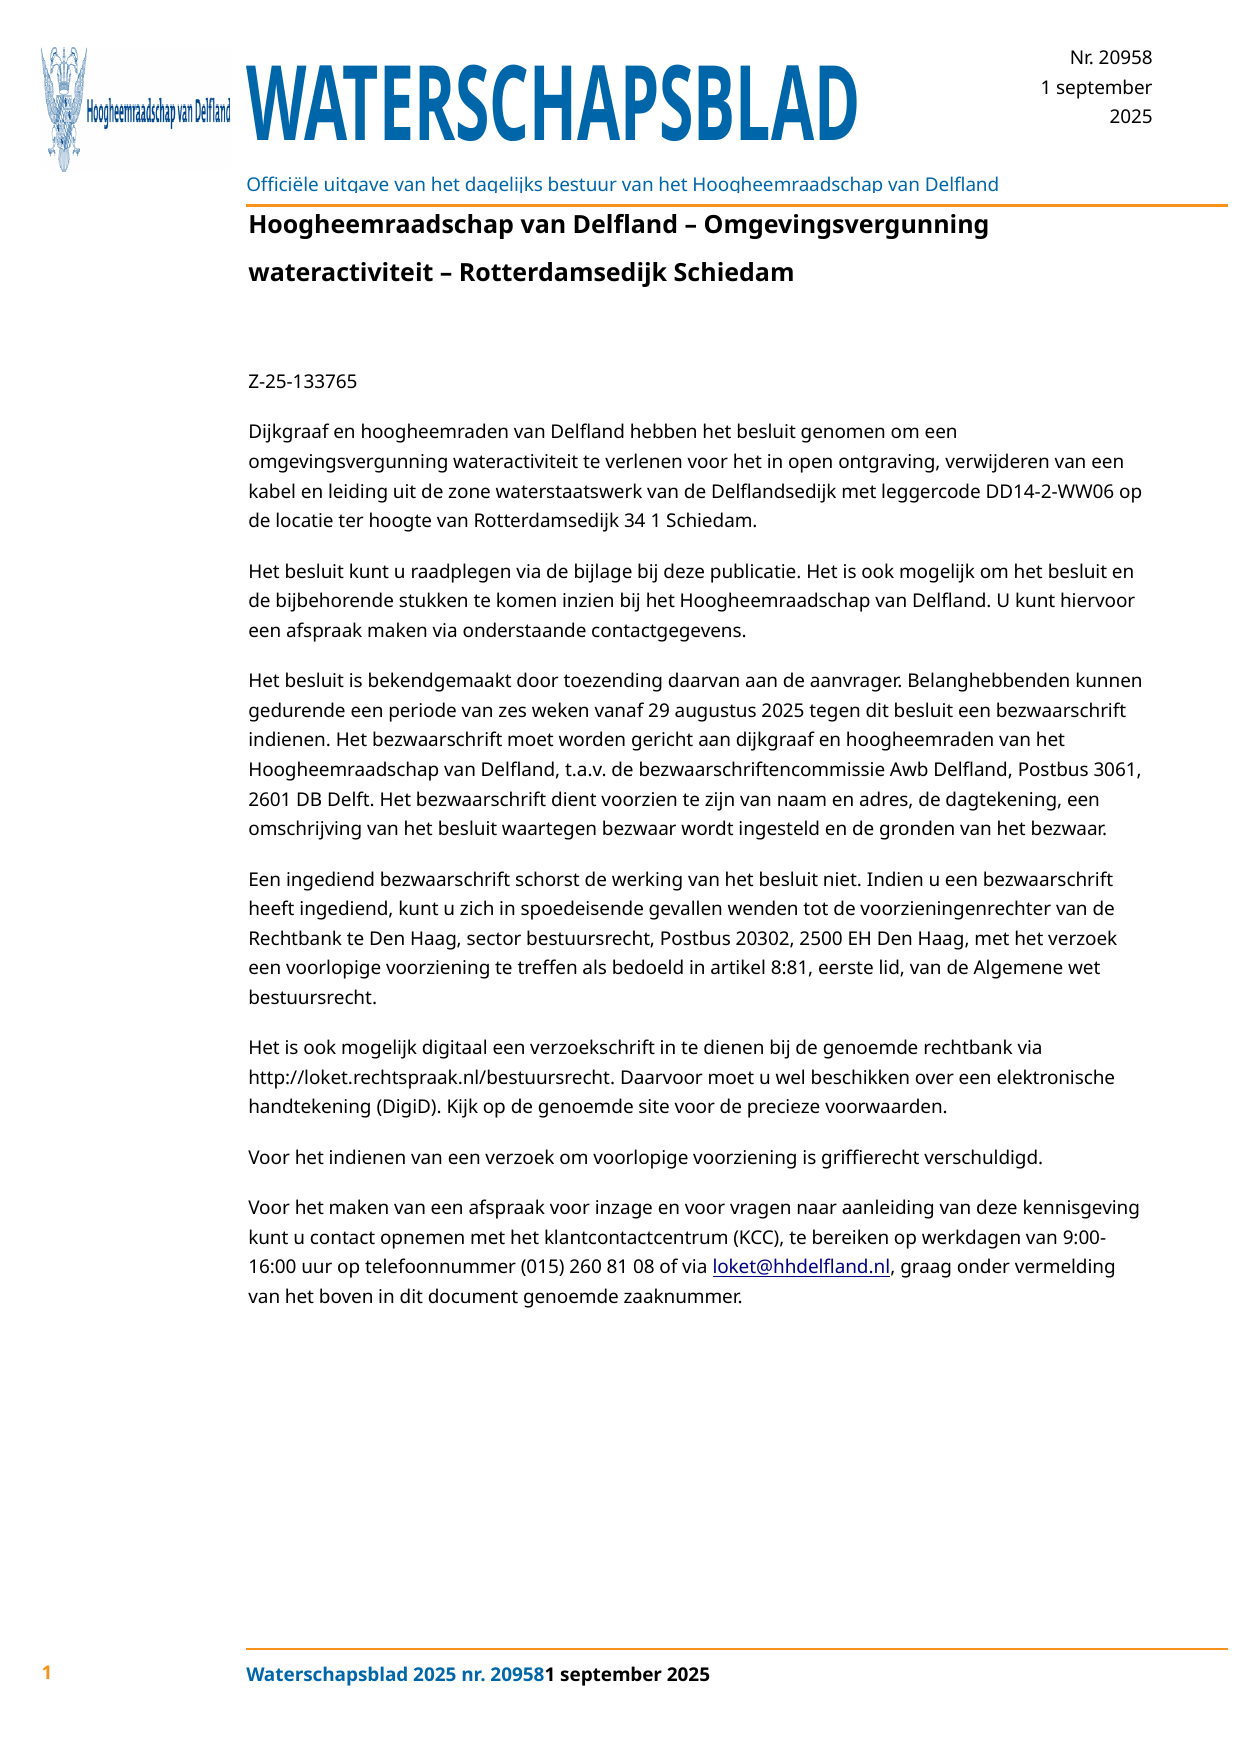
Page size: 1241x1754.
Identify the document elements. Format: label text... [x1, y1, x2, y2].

text Het besluit is bekendgemaakt door toezending daarvan aan de aanvrager. Belanghebbenden kunnen gedurende een periode van zes weken vanaf 29 augustus 2025 tegen dit besluit een bezwaarschrift indienen. Het bezwaarschrift moet worden gericht aan dijkgraaf en hoogheemraden van het Hoogheemraadschap van Delfland, t.a.v. de bezwaarschriftencommissie Awb Delfland, Postbus 3061, 2601 DB Delft. Het bezwaarschrift dient voorzien te zijn van naam en adres, de dagtekening, een omschrijving van het besluit waartegen bezwaar wordt ingesteld en de gronden van het bezwaar. [248, 667, 1152, 841]
text Dijkgraaf en hoogheemraden van Delfland hebben het besluit genomen om een omgevingsvergunning wateractiviteit te verlenen voor het in open ontgraving, verwijderen van een kabel en leiding uit de zone waterstaatswerk van de Delflandsedijk met leggercode DD14-2-WW06 op de locatie ter hoogte van Rotterdamsedijk 34 1 Schiedam. [248, 419, 1152, 533]
text Hoogheemraadschap van Delfland – Omgevingsvergunning wateractiviteit – Rotterdamsedijk Schiedam [248, 207, 1152, 288]
text Een ingediend bezwaarschrift schorst de werking van het besluit niet. Indien u een bezwaarschrift heeft ingediend, kunt u zich in spoedeisende gevallen wenden tot de voorzieningenrechter van de Rechtbank te Den Haag, sector bestuursrecht, Postbus 20302, 2500 EH Den Haag, met het verzoek een voorlopige voorziening te treffen als bedoeld in artikel 8:81, eerste lid, van de Algemene wet bestuursrecht. [248, 866, 1152, 1010]
picture [41, 47, 231, 172]
text Het besluit kunt u raadplegen via de bijlage bij deze publicatie. Het is ook mogelijk om het besluit en de bijbehorende stukken te komen inzien bij het Hoogheemraadschap van Delfland. U kunt hiervoor een afspraak maken via onderstaande contactgegevens. [248, 558, 1152, 643]
text Het is ook mogelijk digitaal een verzoekschrift in te dienen bij de genoemde rechtbank via http://loket.rechtspraak.nl/bestuursrecht. Daarvoor moet u wel beschikken over een elektronische handtekening (DigiD). Kijk op de genoemde site voor de precieze voorwaarden. [248, 1034, 1152, 1119]
text Z-25-133765 [248, 368, 1152, 394]
text Voor het maken van een afspraak voor inzage en voor vragen naar aanleiding van deze kennisgeving kunt u contact opnemen met het klantcontactcentrum (KCC), te bereiken op werkdagen van 9:00-16:00 uur op telefoonnummer (015) 260 81 08 of via loket@hhdelfland.nl, graag onder vermelding van het boven in dit document genoemde zaaknummer. [248, 1194, 1152, 1309]
text Voor het indienen van een verzoek om voorlopige voorziening is griffierecht verschuldigd. [248, 1144, 1152, 1170]
